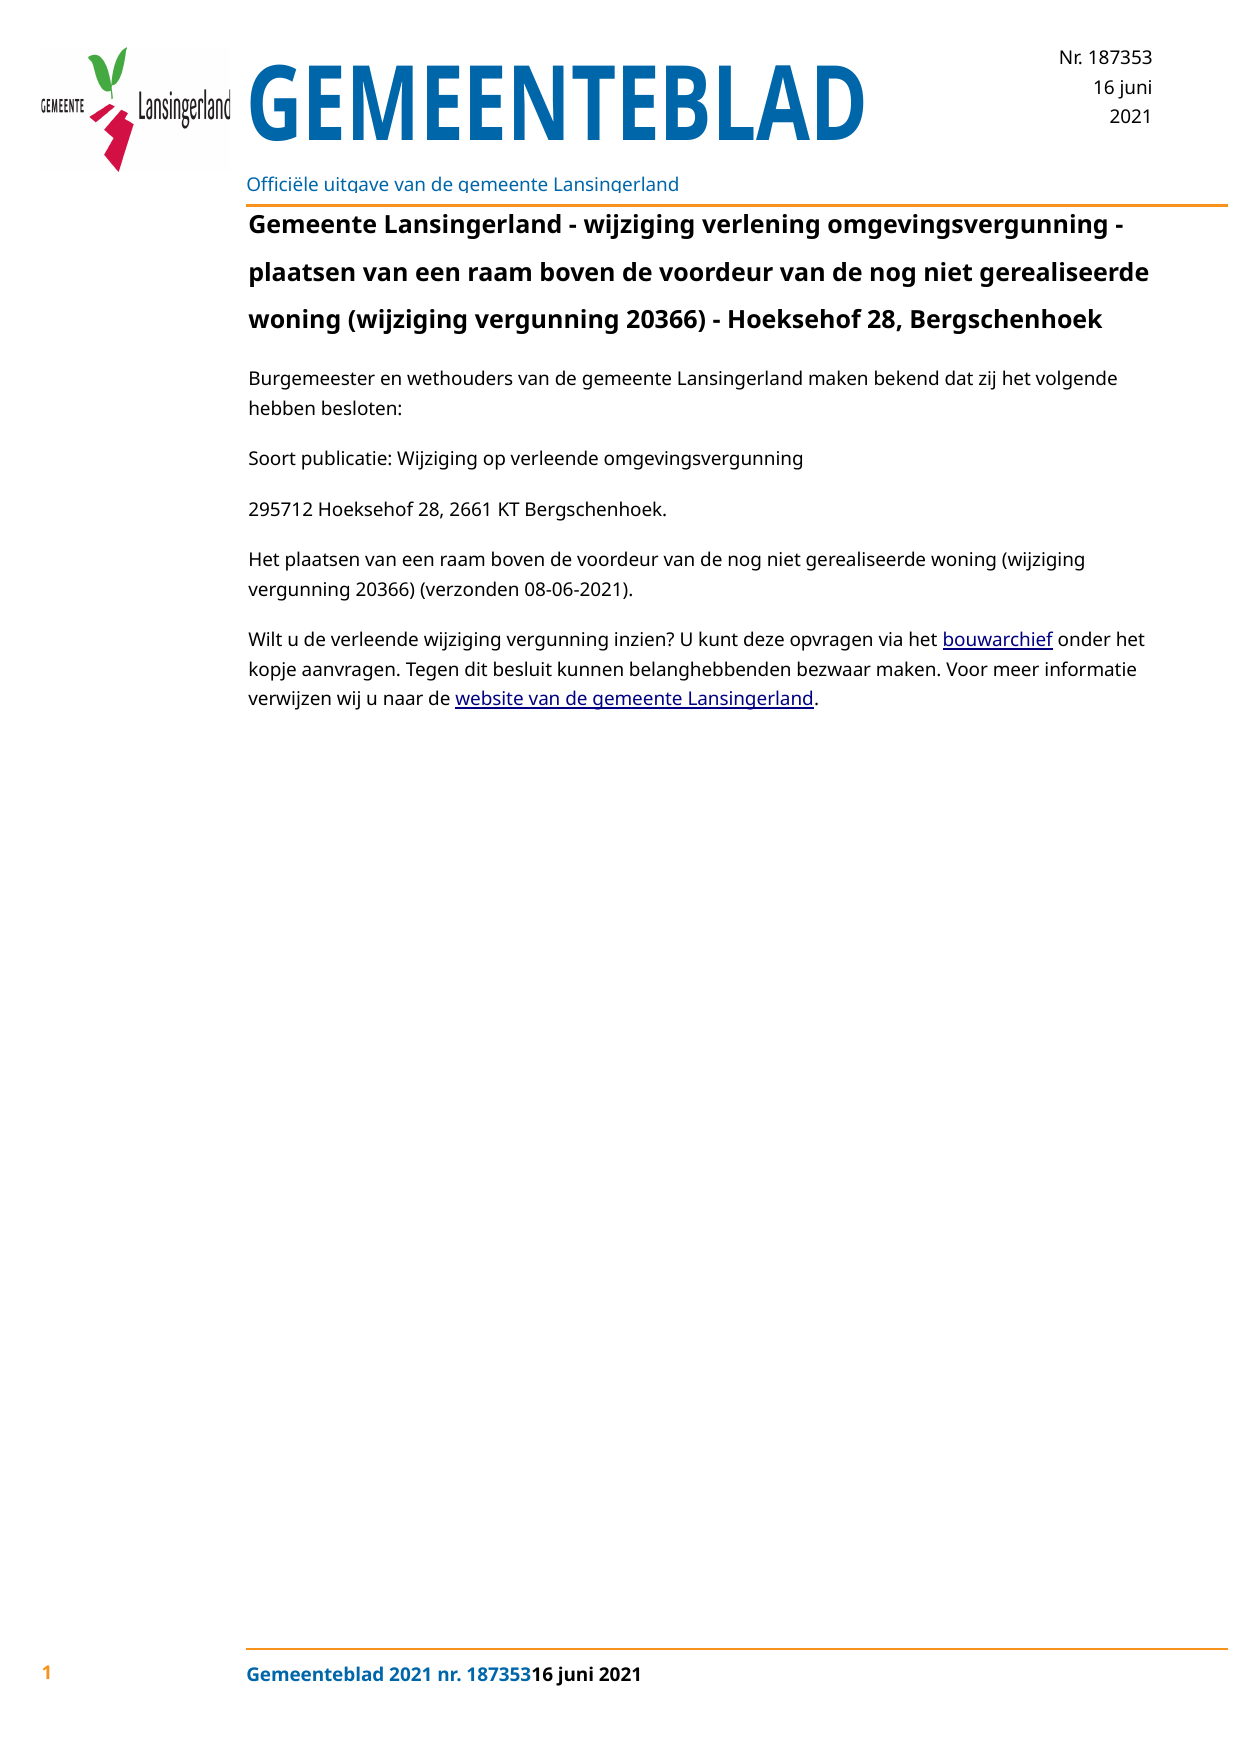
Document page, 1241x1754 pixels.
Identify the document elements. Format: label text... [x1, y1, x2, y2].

text Gemeente Lansingerland - wijziging verlening omgevingsvergunning - plaatsen van een raam boven de voordeur van de nog niet gerealiseerde woning (wijziging vergunning 20366) - Hoeksehof 28, Bergschenhoek [248, 207, 1152, 336]
text Soort publicatie: Wijziging op verleende omgevingsvergunning [248, 446, 1152, 471]
text Burgemeester en wethouders van de gemeente Lansingerland maken bekend dat zij het volgende hebben besloten: [248, 366, 1152, 421]
picture [41, 47, 231, 172]
text Wilt u de verleende wijziging vergunning inzien? U kunt deze opvragen via het bouwarchief onder het kopje aanvragen. Tegen dit besluit kunnen belanghebbenden bezwaar maken. Voor meer informatie verwijzen wij u naar de website van de gemeente Lansingerland. [248, 626, 1152, 711]
text Het plaatsen van een raam boven de voordeur van de nog niet gerealiseerde woning (wijziging vergunning 20366) (verzonden 08-06-2021). [248, 546, 1152, 602]
text 295712 Hoeksehof 28, 2661 KT Bergschenhoek. [248, 496, 1152, 522]
